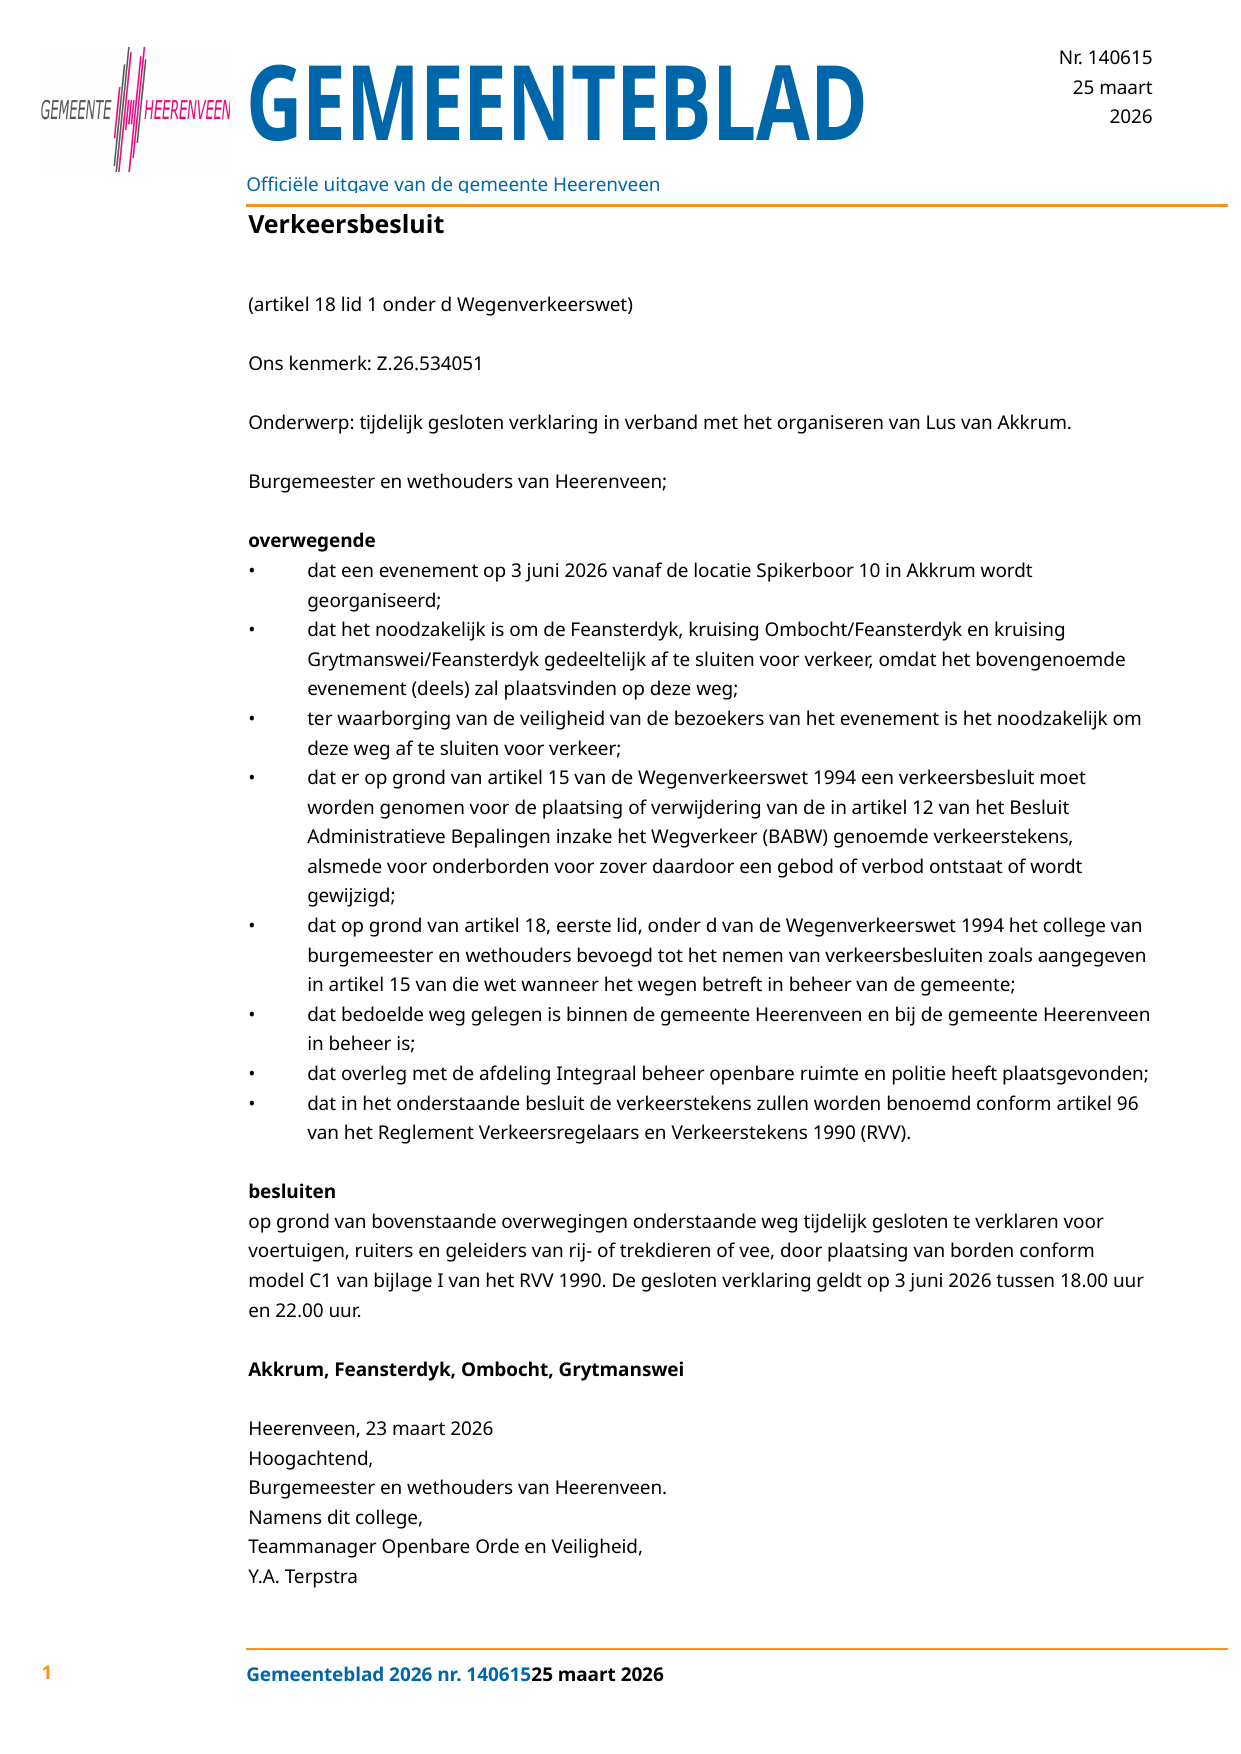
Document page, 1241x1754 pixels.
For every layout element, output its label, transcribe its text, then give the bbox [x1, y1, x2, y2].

text Y.A. Terpstra [248, 1563, 1152, 1589]
text besluiten [248, 1178, 1152, 1204]
text Akkrum, Feansterdyk, Ombocht, Grytmanswei [248, 1356, 1152, 1382]
text (artikel 18 lid 1 onder d Wegenverkeerswet) [248, 291, 1152, 317]
text Ons kenmerk: Z.26.534051 [248, 350, 1152, 376]
list ter waarborging van de veiligheid van de bezoekers van het evenement is het noodzakelijk om deze weg af te sluiten voor verkeer; [248, 705, 1152, 761]
text Onderwerp: tijdelijk gesloten verklaring in verband met het organiseren van Lus van Akkrum. [248, 409, 1152, 435]
list dat bedoelde weg gelegen is binnen de gemeente Heerenveen en bij de gemeente Heerenveen in beheer is; [248, 1001, 1152, 1056]
list dat er op grond van artikel 15 van de Wegenverkeerswet 1994 een verkeersbesluit moet worden genomen voor de plaatsing of verwijdering van de in artikel 12 van het Besluit Administratieve Bepalingen inzake het Wegverkeer (BABW) genoemde verkeerstekens, alsmede voor onderborden voor zover daardoor een gebod of verbod ontstaat of wordt gewijzigd; [248, 764, 1152, 908]
text Namens dit college, [248, 1504, 1152, 1530]
text Verkeersbesluit [248, 207, 1152, 241]
list dat het noodzakelijk is om de Feansterdyk, kruising Ombocht/Feansterdyk en kruising Grytmanswei/Feansterdyk gedeeltelijk af te sluiten voor verkeer, omdat het bovengenoemde evenement (deels) zal plaatsvinden op deze weg; [248, 616, 1152, 701]
text Burgemeester en wethouders van Heerenveen; [248, 468, 1152, 494]
text op grond van bovenstaande overwegingen onderstaande weg tijdelijk gesloten te verklaren voor voertuigen, ruiters en geleiders van rij- of trekdieren of vee, door plaatsing van borden conform model C1 van bijlage I van het RVV 1990. De gesloten verklaring geldt op 3 juni 2026 tussen 18.00 uur en 22.00 uur. [248, 1208, 1152, 1323]
picture [41, 47, 231, 172]
text Heerenveen, 23 maart 2026 [248, 1415, 1152, 1441]
text overwegende [248, 528, 1152, 553]
text Hoogachtend, [248, 1445, 1152, 1471]
list dat op grond van artikel 18, eerste lid, onder d van de Wegenverkeerswet 1994 het college van burgemeester en wethouders bevoegd tot het nemen van verkeersbesluiten zoals aangegeven in artikel 15 van die wet wanneer het wegen betreft in beheer van de gemeente; [248, 912, 1152, 997]
list dat overleg met de afdeling Integraal beheer openbare ruimte en politie heeft plaatsgevonden; [248, 1060, 1152, 1086]
text Teammanager Openbare Orde en Veiligheid, [248, 1533, 1152, 1559]
list dat in het onderstaande besluit de verkeerstekens zullen worden benoemd conform artikel 96 van het Reglement Verkeersregelaars en Verkeerstekens 1990 (RVV). [248, 1090, 1152, 1145]
list dat een evenement op 3 juni 2026 vanaf de locatie Spikerboor 10 in Akkrum wordt georganiseerd; [248, 557, 1152, 613]
text Burgemeester en wethouders van Heerenveen. [248, 1474, 1152, 1500]
